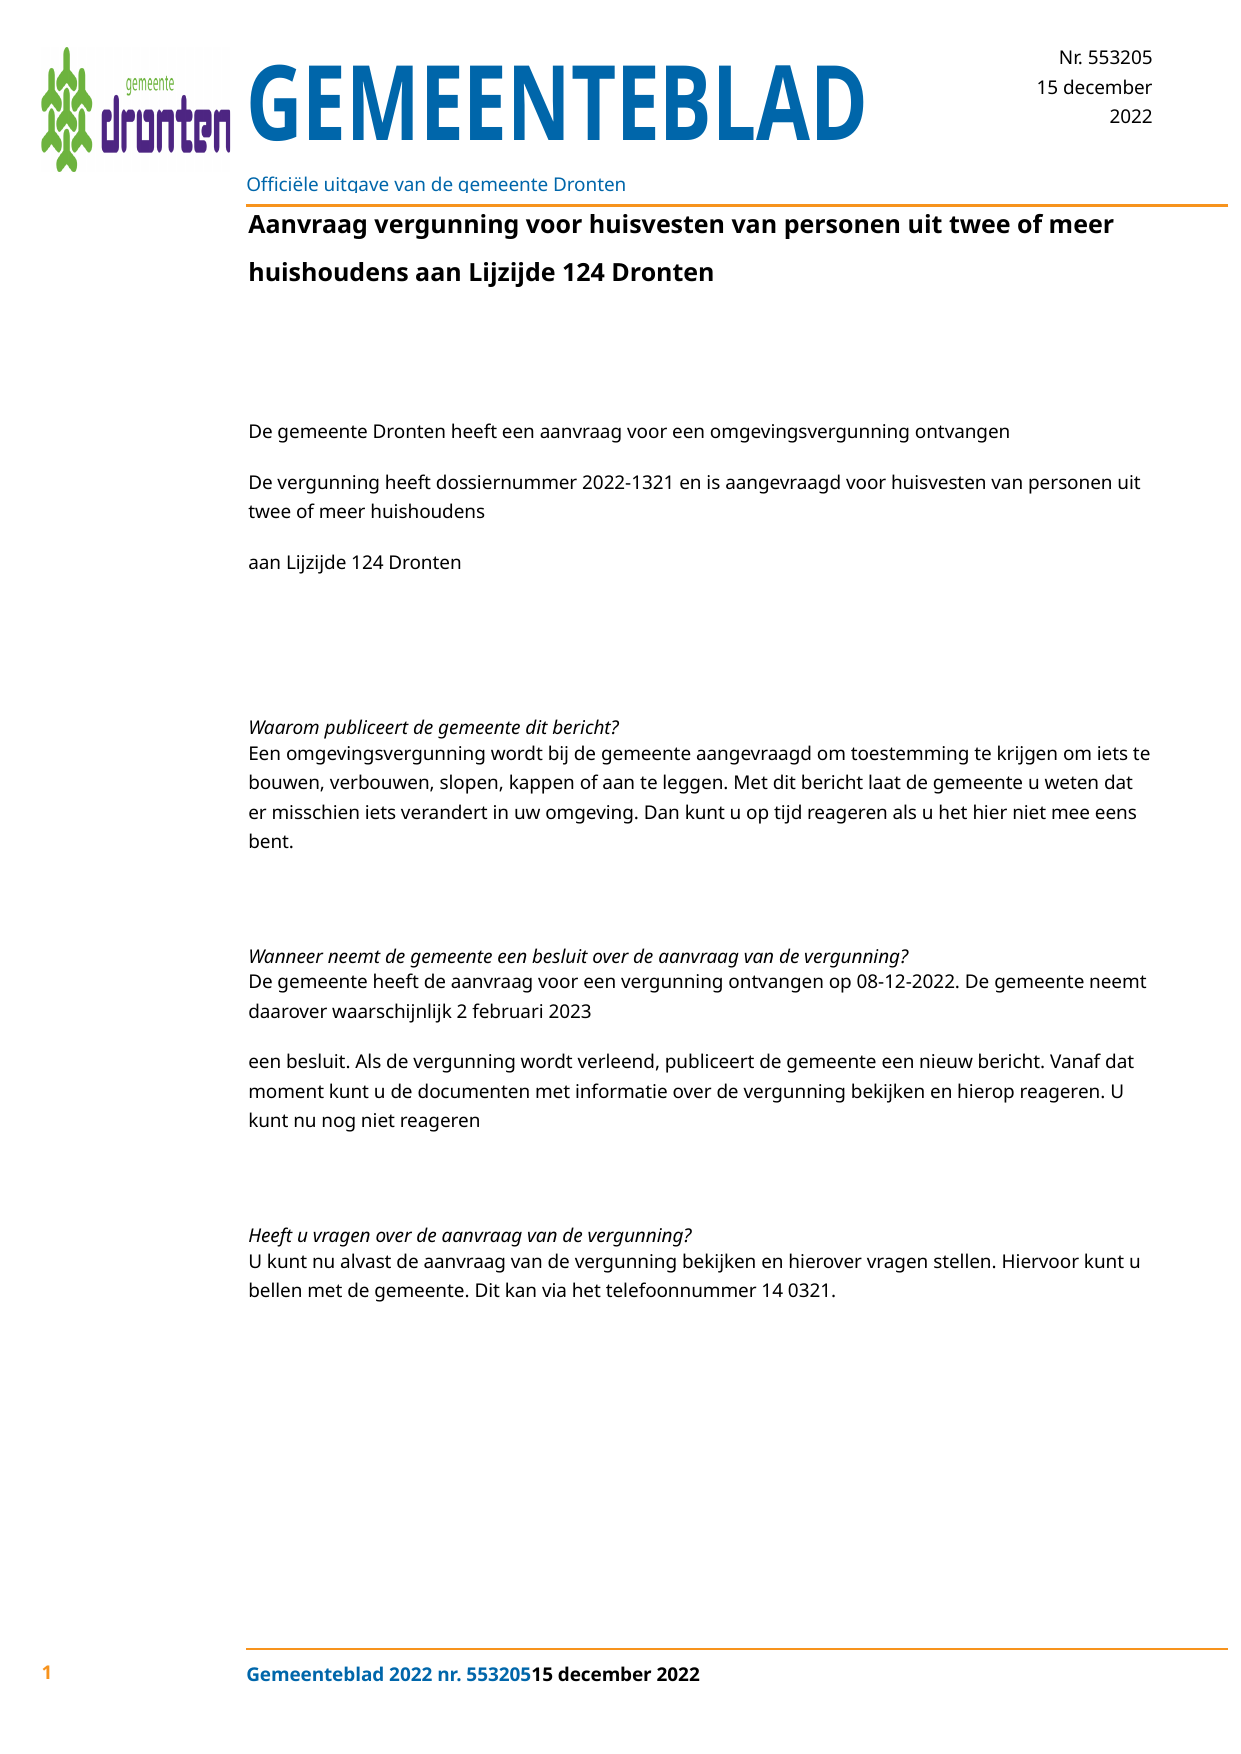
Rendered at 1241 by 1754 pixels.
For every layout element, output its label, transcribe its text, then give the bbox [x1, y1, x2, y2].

picture [41, 47, 231, 172]
text Aanvraag vergunning voor huisvesten van personen uit twee of meer huishoudens aan Lijzijde 124 Dronten [248, 207, 1152, 288]
text Een omgevingsvergunning wordt bij de gemeente aangevraagd om toestemming te krijgen om iets te bouwen, verbouwen, slopen, kappen of aan te leggen. Met dit bericht laat de gemeente u weten dat er misschien iets verandert in uw omgeving. Dan kunt u op tijd reageren als u het hier niet mee eens bent. [248, 740, 1152, 854]
text Wanneer neemt de gemeente een besluit over de aanvraag van de vergunning? [248, 943, 1152, 968]
text Waarom publiceert de gemeente dit bericht? [248, 714, 1152, 740]
text De gemeente Dronten heeft een aanvraag voor een omgevingsvergunning ontvangen [248, 419, 1152, 444]
text aan Lijzijde 124 Dronten [248, 549, 1152, 575]
text De gemeente heeft de aanvraag voor een vergunning ontvangen op 08-12-2022. De gemeente neemt daarover waarschijnlijk 2 februari 2023 [248, 968, 1152, 1024]
text U kunt nu alvast de aanvraag van de vergunning bekijken en hierover vragen stellen. Hiervoor kunt u bellen met de gemeente. Dit kan via het telefoonnummer 14 0321. [248, 1248, 1152, 1303]
text Heeft u vragen over de aanvraag van de vergunning? [248, 1222, 1152, 1248]
text een besluit. Als de vergunning wordt verleend, publiceert de gemeente een nieuw bericht. Vanaf dat moment kunt u de documenten met informatie over de vergunning bekijken en hierop reageren. U kunt nu nog niet reageren [248, 1048, 1152, 1133]
text De vergunning heeft dossiernummer 2022-1321 en is aangevraagd voor huisvesten van personen uit twee of meer huishoudens [248, 469, 1152, 524]
